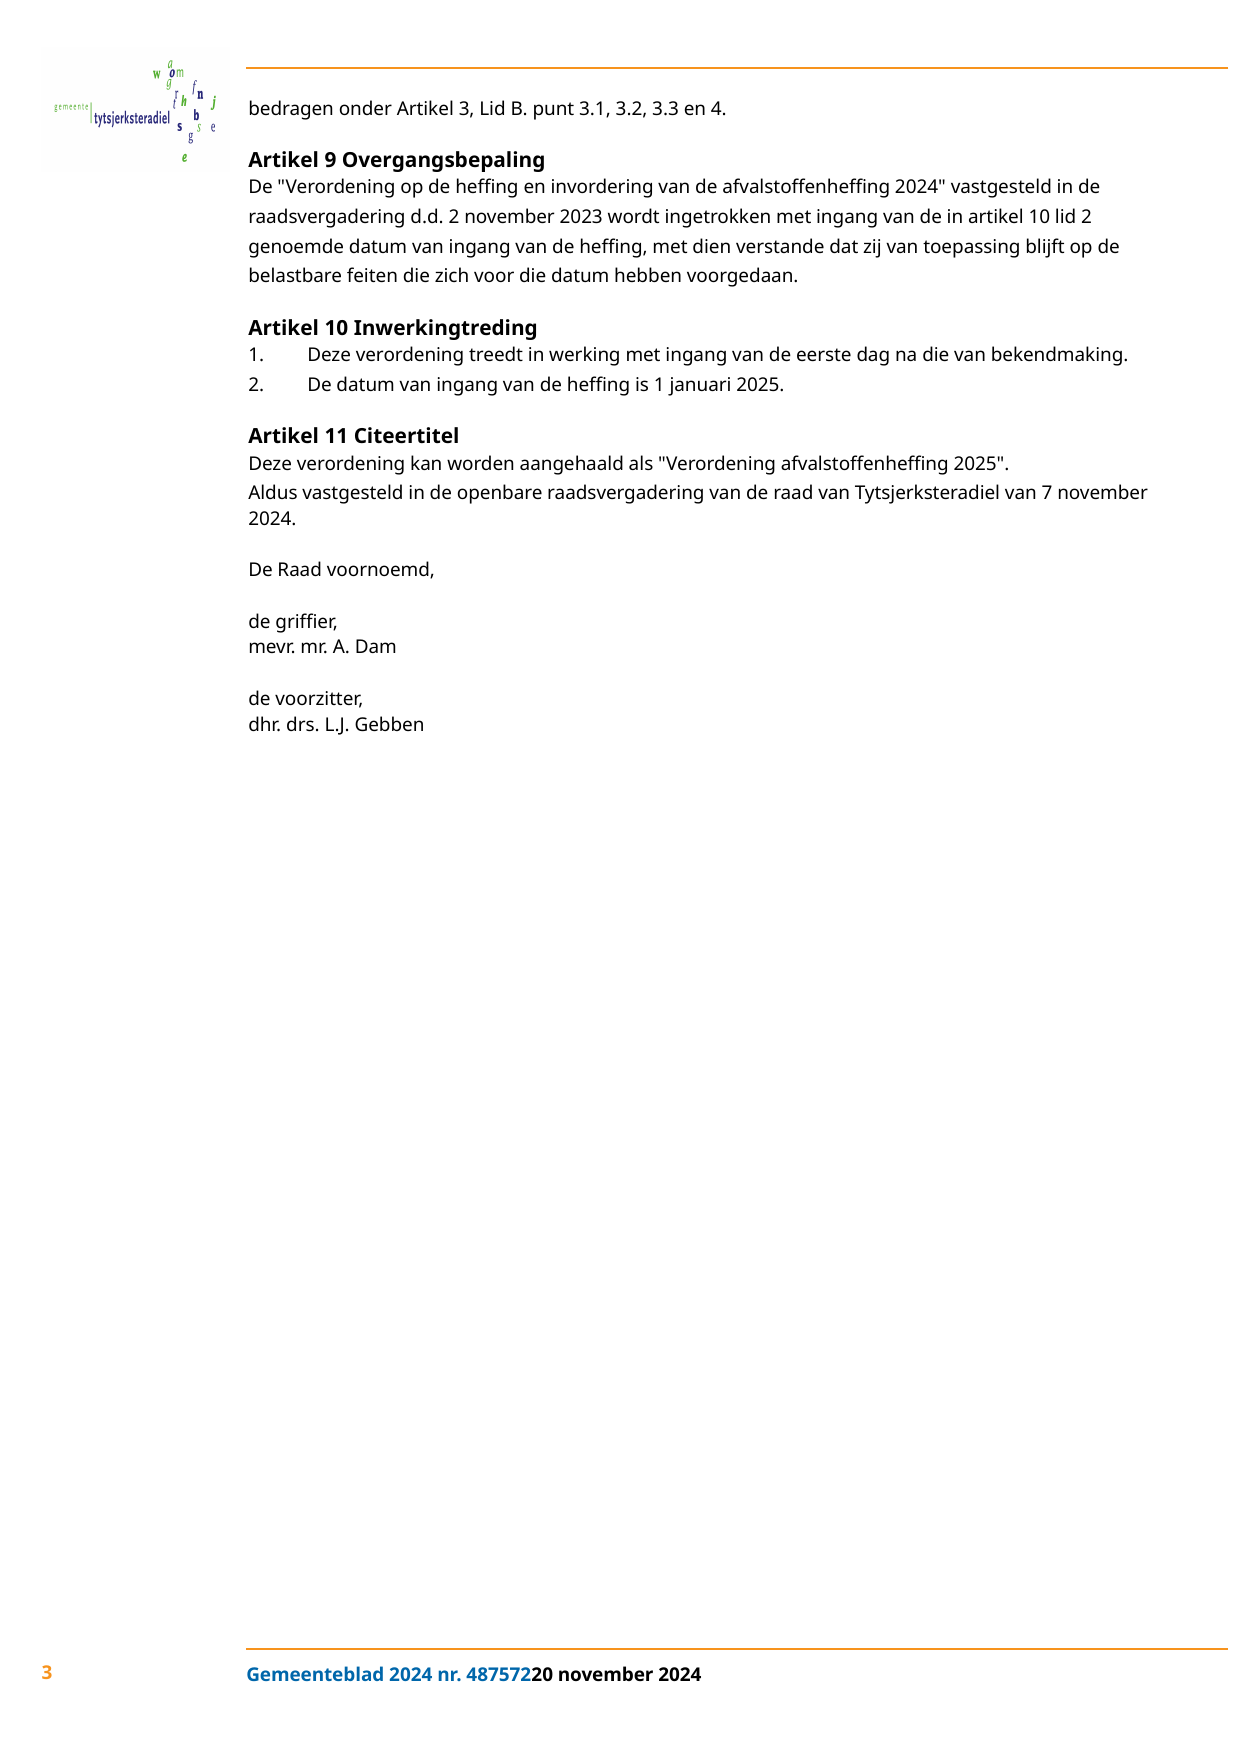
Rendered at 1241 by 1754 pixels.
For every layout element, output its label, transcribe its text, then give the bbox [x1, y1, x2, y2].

text Artikel 10 Inwerkingtreding [248, 313, 1152, 341]
list De datum van ingang van de heffing is 1 januari 2025. [248, 371, 1152, 397]
text de griffier, [248, 608, 1152, 634]
text bedragen onder Artikel 3, Lid B. punt 3.1, 3.2, 3.3 en 4. [248, 95, 1152, 121]
text de voorzitter, [248, 685, 1152, 711]
text dhr. drs. L.J. Gebben [248, 711, 1152, 737]
text Artikel 11 Citeertitel [248, 421, 1152, 450]
text Aldus vastgesteld in de openbare raadsvergadering van de raad van Tytsjerksteradiel van 7 november 2024. [248, 479, 1152, 531]
text De "Verordening op de heffing en invordering van de afvalstoffenheffing 2024" vastgesteld in de raadsvergadering d.d. 2 november 2023 wordt ingetrokken met ingang van de in artikel 10 lid 2 genoemde datum van ingang van de heffing, met dien verstande dat zij van toepassing blijft op de belastbare feiten die zich voor die datum hebben voorgedaan. [248, 174, 1152, 288]
text Artikel 9 Overgangsbepaling [248, 145, 1152, 174]
picture [41, 47, 231, 172]
text mevr. mr. A. Dam [248, 634, 1152, 659]
list Deze verordening treedt in werking met ingang van de eerste dag na die van bekendmaking. [248, 341, 1152, 367]
text Deze verordening kan worden aangehaald als "Verordening afvalstoffenheffing 2025". [248, 450, 1152, 475]
text De Raad voornoemd, [248, 556, 1152, 582]
